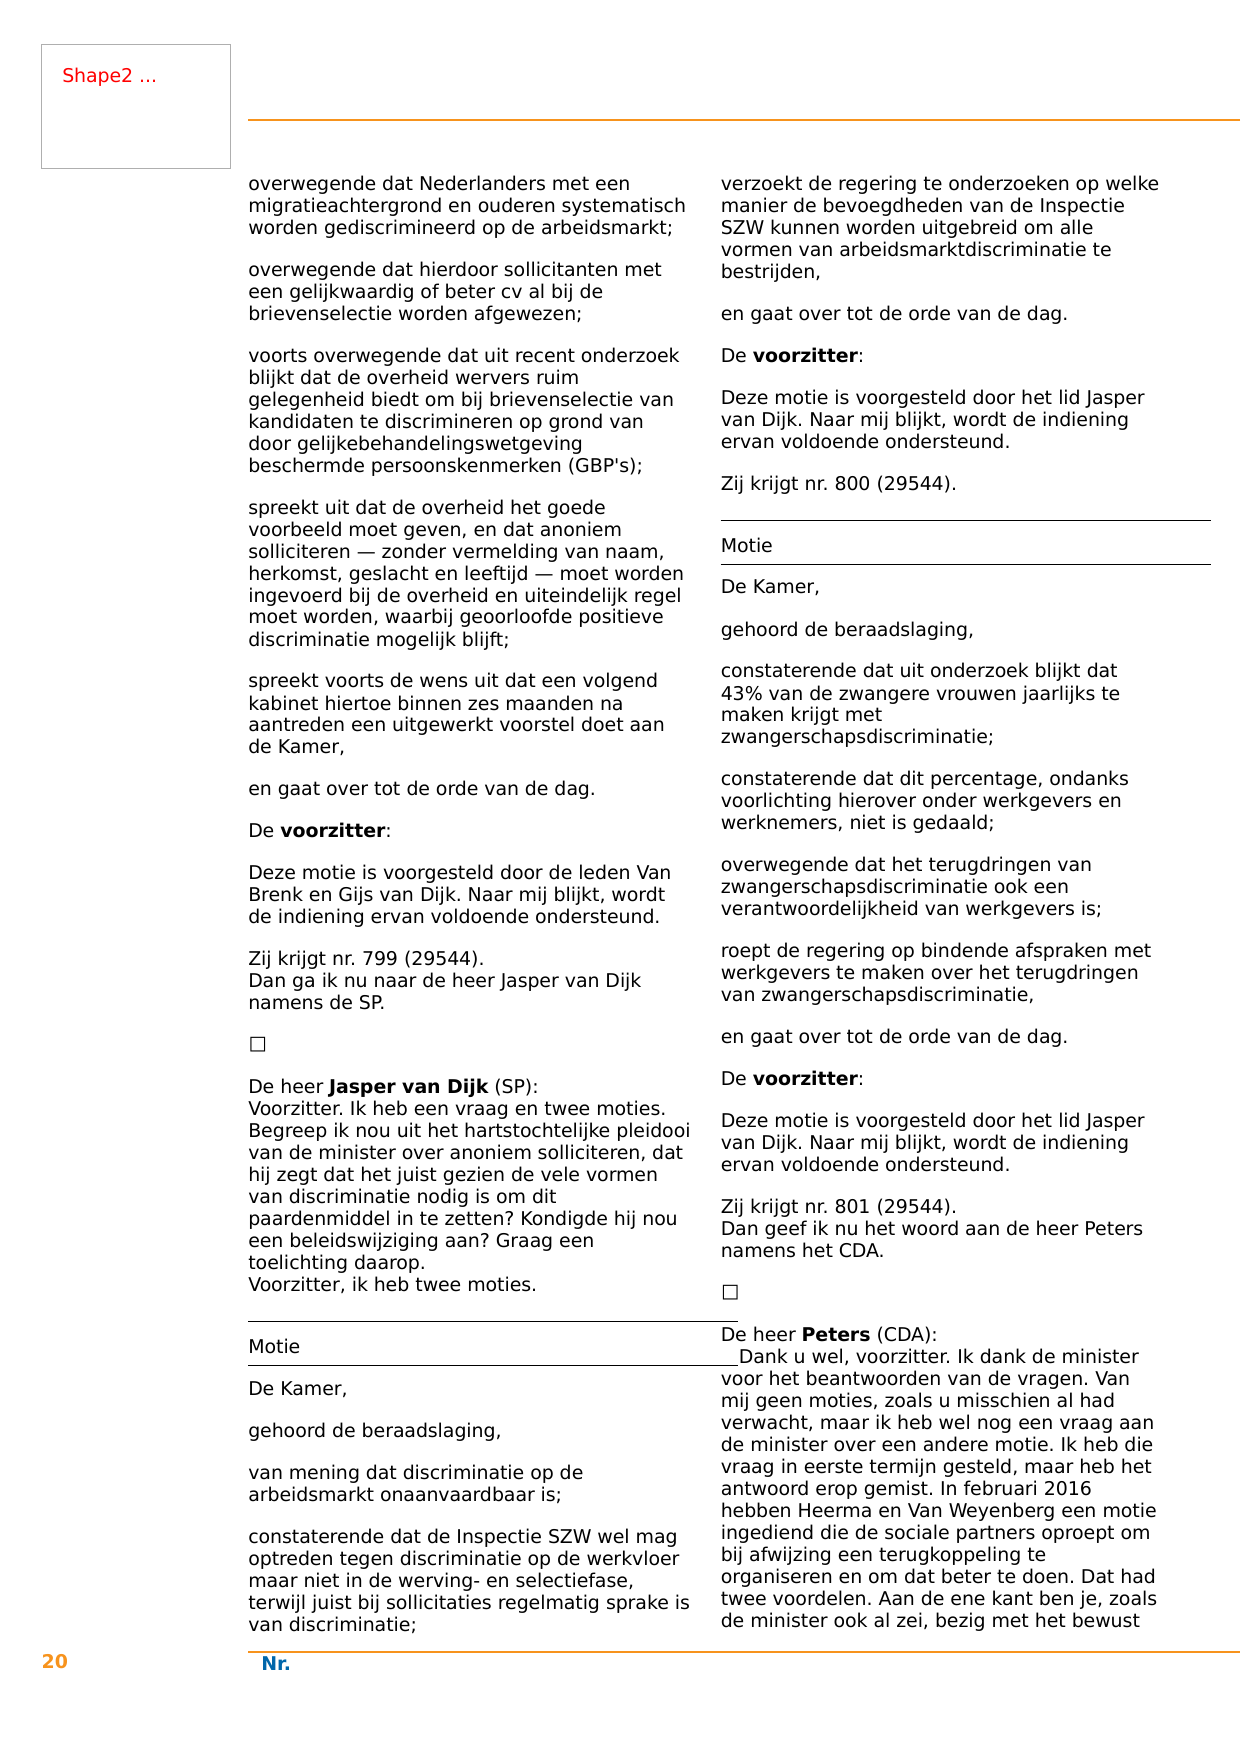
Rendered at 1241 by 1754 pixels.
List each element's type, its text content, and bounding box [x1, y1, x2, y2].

text constaterende dat de Inspectie SZW wel mag optreden tegen discriminatie op de werkvloer maar niet in de werving- en selectiefase, terwijl juist bij sollicitaties regelmatig sprake is van discriminatie; [248, 1526, 691, 1636]
text constaterende dat uit onderzoek blijkt dat 43% van de zwangere vrouwen jaarlijks te maken krijgt met zwangerschapsdiscriminatie; [721, 660, 1163, 748]
text ⬜ [721, 1282, 1163, 1304]
text van mening dat discriminatie op de arbeidsmarkt onaanvaardbaar is; [248, 1462, 691, 1506]
text overwegende dat hierdoor sollicitanten met een gelijkwaardig of beter cv al bij de brievenselectie worden afgewezen; [248, 259, 691, 325]
text Voorzitter. Ik heb een vraag en twee moties. Begreep ik nou uit het hartstochtelijke pleidooi van de minister over anoniem solliciteren, dat hij zegt dat het juist gezien de vele vormen van discriminatie nodig is om dit paardenmiddel in te zetten? Kondigde hij nou een beleidswijziging aan? Graag een toelichting daarop. [248, 1098, 691, 1274]
text spreekt voorts de wens uit dat een volgend kabinet hiertoe binnen zes maanden na aantreden een uitgewerkt voorstel doet aan de Kamer, [248, 670, 691, 758]
text De heer Jasper van Dijk (SP): [248, 1076, 691, 1098]
text ⬜ [248, 1034, 691, 1056]
text De voorzitter: [721, 1068, 1163, 1090]
text De voorzitter: [248, 820, 691, 842]
text De heer Peters (CDA): [721, 1324, 1163, 1346]
text Zij krijgt nr. 801 (29544). [721, 1196, 1163, 1218]
text Voorzitter, ik heb twee moties. [248, 1274, 691, 1296]
text en gaat over tot de orde van de dag. [721, 303, 1163, 325]
text roept de regering op bindende afspraken met werkgevers te maken over het terugdringen van zwangerschapsdiscriminatie, [721, 940, 1163, 1006]
text constaterende dat dit percentage, ondanks voorlichting hierover onder werkgevers en werknemers, niet is gedaald; [721, 768, 1163, 834]
text en gaat over tot de orde van de dag. [721, 1026, 1163, 1048]
text Motie [248, 1336, 691, 1358]
text spreekt uit dat de overheid het goede voorbeeld moet geven, en dat anoniem solliciteren — zonder vermelding van naam, herkomst, geslacht en leeftijd — moet worden ingevoerd bij de overheid en uiteindelijk regel moet worden, waarbij geoorloofde positieve discriminatie mogelijk blijft; [248, 497, 691, 650]
text verzoekt de regering te onderzoeken op welke manier de bevoegdheden van de Inspectie SZW kunnen worden uitgebreid om alle vormen van arbeidsmarktdiscriminatie te bestrijden, [721, 173, 1163, 283]
text Deze motie is voorgesteld door het lid Jasper van Dijk. Naar mij blijkt, wordt de indiening ervan voldoende ondersteund. [721, 387, 1163, 453]
text De Kamer, [248, 1378, 691, 1400]
text Zij krijgt nr. 800 (29544). [721, 473, 1163, 494]
text De voorzitter: [721, 345, 1163, 367]
text Deze motie is voorgesteld door het lid Jasper van Dijk. Naar mij blijkt, wordt de indiening ervan voldoende ondersteund. [721, 1110, 1163, 1176]
text Dank u wel, voorzitter. Ik dank de minister voor het beantwoorden van de vragen. Van mij geen moties, zoals u misschien al had verwacht, maar ik heb wel nog een vraag aan de minister over een andere motie. Ik heb die vraag in eerste termijn gesteld, maar heb het antwoord erop gemist. In februari 2016 hebben Heerma en Van Weyenberg een motie ingediend die de sociale partners oproept om bij afwijzing een terugkoppeling te organiseren en om dat beter te doen. Dat had twee voordelen. Aan de ene kant ben je, zoals de minister ook al zei, bezig met het bewust [721, 1346, 1163, 1632]
text Dan ga ik nu naar de heer Jasper van Dijk namens de SP. [248, 970, 691, 1014]
text overwegende dat Nederlanders met een migratieachtergrond en ouderen systematisch worden gediscrimineerd op de arbeidsmarkt; [248, 173, 691, 239]
text Motie [721, 534, 1163, 556]
text Zij krijgt nr. 799 (29544). [248, 948, 691, 970]
text gehoord de beraadslaging, [248, 1420, 691, 1442]
text overwegende dat het terugdringen van zwangerschapsdiscriminatie ook een verantwoordelijkheid van werkgevers is; [721, 854, 1163, 920]
text voorts overwegende dat uit recent onderzoek blijkt dat de overheid wervers ruim gelegenheid biedt om bij brievenselectie van kandidaten te discrimineren op grond van door gelijkebehandelingswetgeving beschermde persoonskenmerken (GBP's); [248, 345, 691, 477]
text Dan geef ik nu het woord aan de heer Peters namens het CDA. [721, 1218, 1163, 1262]
text gehoord de beraadslaging, [721, 618, 1163, 640]
text De Kamer, [721, 576, 1163, 598]
text Deze motie is voorgesteld door de leden Van Brenk en Gijs van Dijk. Naar mij blijkt, wordt de indiening ervan voldoende ondersteund. [248, 862, 691, 928]
text en gaat over tot de orde van de dag. [248, 778, 691, 800]
